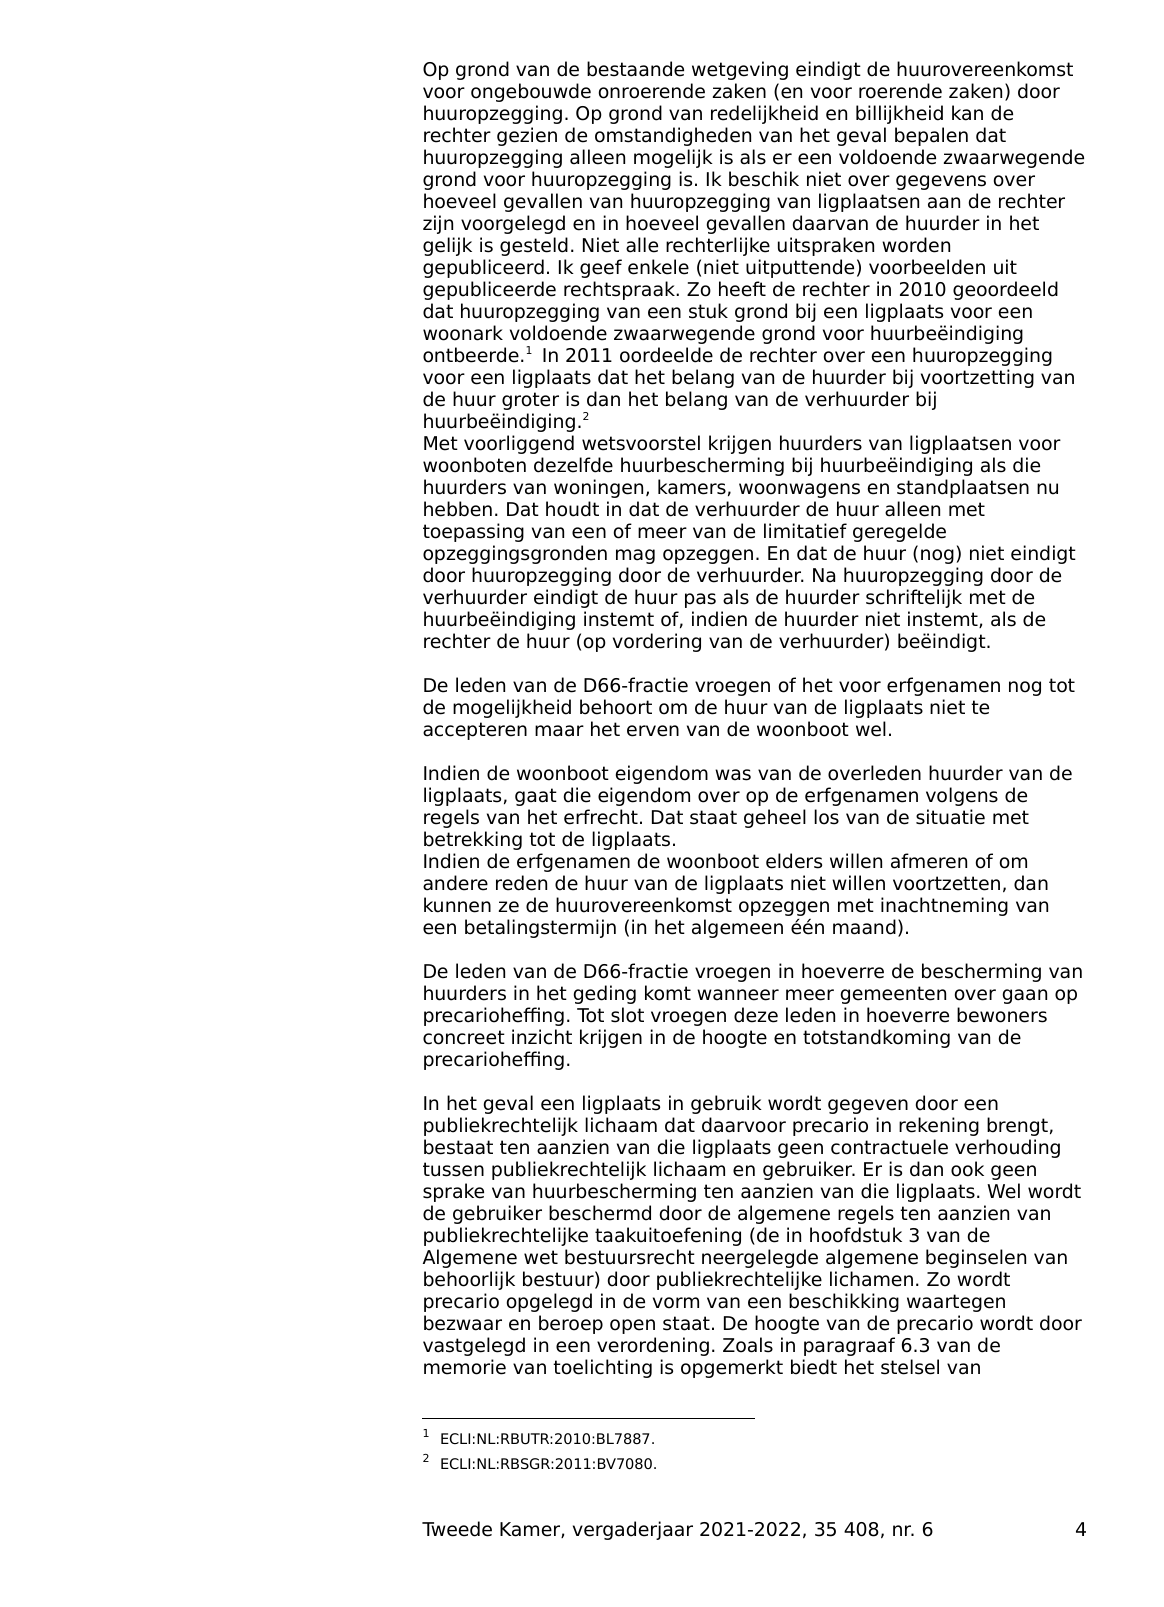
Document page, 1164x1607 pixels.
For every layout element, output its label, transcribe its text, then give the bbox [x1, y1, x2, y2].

text Indien de erfgenamen de woonboot elders willen afmeren of om andere reden de huur van de ligplaats niet willen voortzetten, dan kunnen ze de huurovereenkomst opzeggen met inachtneming van een betalingstermijn (in het algemeen één maand). [422, 851, 1087, 939]
text Indien de woonboot eigendom was van de overleden huurder van de ligplaats, gaat die eigendom over op de erfgenamen volgens de regels van het erfrecht. Dat staat geheel los van de situatie met betrekking tot de ligplaats. [422, 763, 1087, 851]
text De leden van de D66-fractie vroegen in hoeverre de bescherming van huurders in het geding komt wanneer meer gemeenten over gaan op precarioheffing. Tot slot vroegen deze leden in hoeverre bewoners concreet inzicht krijgen in de hoogte en totstandkoming van de precarioheffing. [422, 961, 1087, 1071]
text Met voorliggend wetsvoorstel krijgen huurders van ligplaatsen voor woonboten dezelfde huurbescherming bij huurbeëindiging als die huurders van woningen, kamers, woonwagens en standplaatsen nu hebben. Dat houdt in dat de verhuurder de huur alleen met toepassing van een of meer van de limitatief geregelde opzeggingsgronden mag opzeggen. En dat de huur (nog) niet eindigt door huuropzegging door de verhuurder. Na huuropzegging door de verhuurder eindigt de huur pas als de huurder schriftelijk met de huurbeëindiging instemt of, indien de huurder niet instemt, als de rechter de huur (op vordering van de verhuurder) beëindigt. [422, 433, 1087, 652]
text In het geval een ligplaats in gebruik wordt gegeven door een publiekrechtelijk lichaam dat daarvoor precario in rekening brengt, bestaat ten aanzien van die ligplaats geen contractuele verhouding tussen publiekrechtelijk lichaam en gebruiker. Er is dan ook geen sprake van huurbescherming ten aanzien van die ligplaats. Wel wordt de gebruiker beschermd door de algemene regels ten aanzien van publiekrechtelijke taakuitoefening (de in hoofdstuk 3 van de Algemene wet bestuursrecht neergelegde algemene beginselen van behoorlijk bestuur) door publiekrechtelijke lichamen. Zo wordt precario opgelegd in de vorm van een beschikking waartegen bezwaar en beroep open staat. De hoogte van de precario wordt door vastgelegd in een verordening. Zoals in paragraaf 6.3 van de memorie van toelichting is opgemerkt biedt het stelsel van [422, 1093, 1087, 1379]
text ECLI:NL:RBUTR:2010:BL7887. [422, 1427, 1087, 1449]
text De leden van de D66-fractie vroegen of het voor erfgenamen nog tot de mogelijkheid behoort om de huur van de ligplaats niet te accepteren maar het erven van de woonboot wel. [422, 675, 1087, 741]
text ECLI:NL:RBSGR:2011:BV7080. [422, 1452, 1087, 1474]
text Op grond van de bestaande wetgeving eindigt de huurovereenkomst voor ongebouwde onroerende zaken (en voor roerende zaken) door huuropzegging. Op grond van redelijkheid en billijkheid kan de rechter gezien de omstandigheden van het geval bepalen dat huuropzegging alleen mogelijk is als er een voldoende zwaarwegende grond voor huuropzegging is. Ik beschik niet over gegevens over hoeveel gevallen van huuropzegging van ligplaatsen aan de rechter zijn voorgelegd en in hoeveel gevallen daarvan de huurder in het gelijk is gesteld. Niet alle rechterlijke uitspraken worden gepubliceerd. Ik geef enkele (niet uitputtende) voorbeelden uit gepubliceerde rechtspraak. Zo heeft de rechter in 2010 geoordeeld dat huuropzegging van een stuk grond bij een ligplaats voor een woonark voldoende zwaarwegende grond voor huurbeëindiging ontbeerde. In 2011 oordeelde de rechter over een huuropzegging voor een ligplaats dat het belang van de huurder bij voortzetting van de huur groter is dan het belang van de verhuurder bij huurbeëindiging. [422, 59, 1087, 433]
